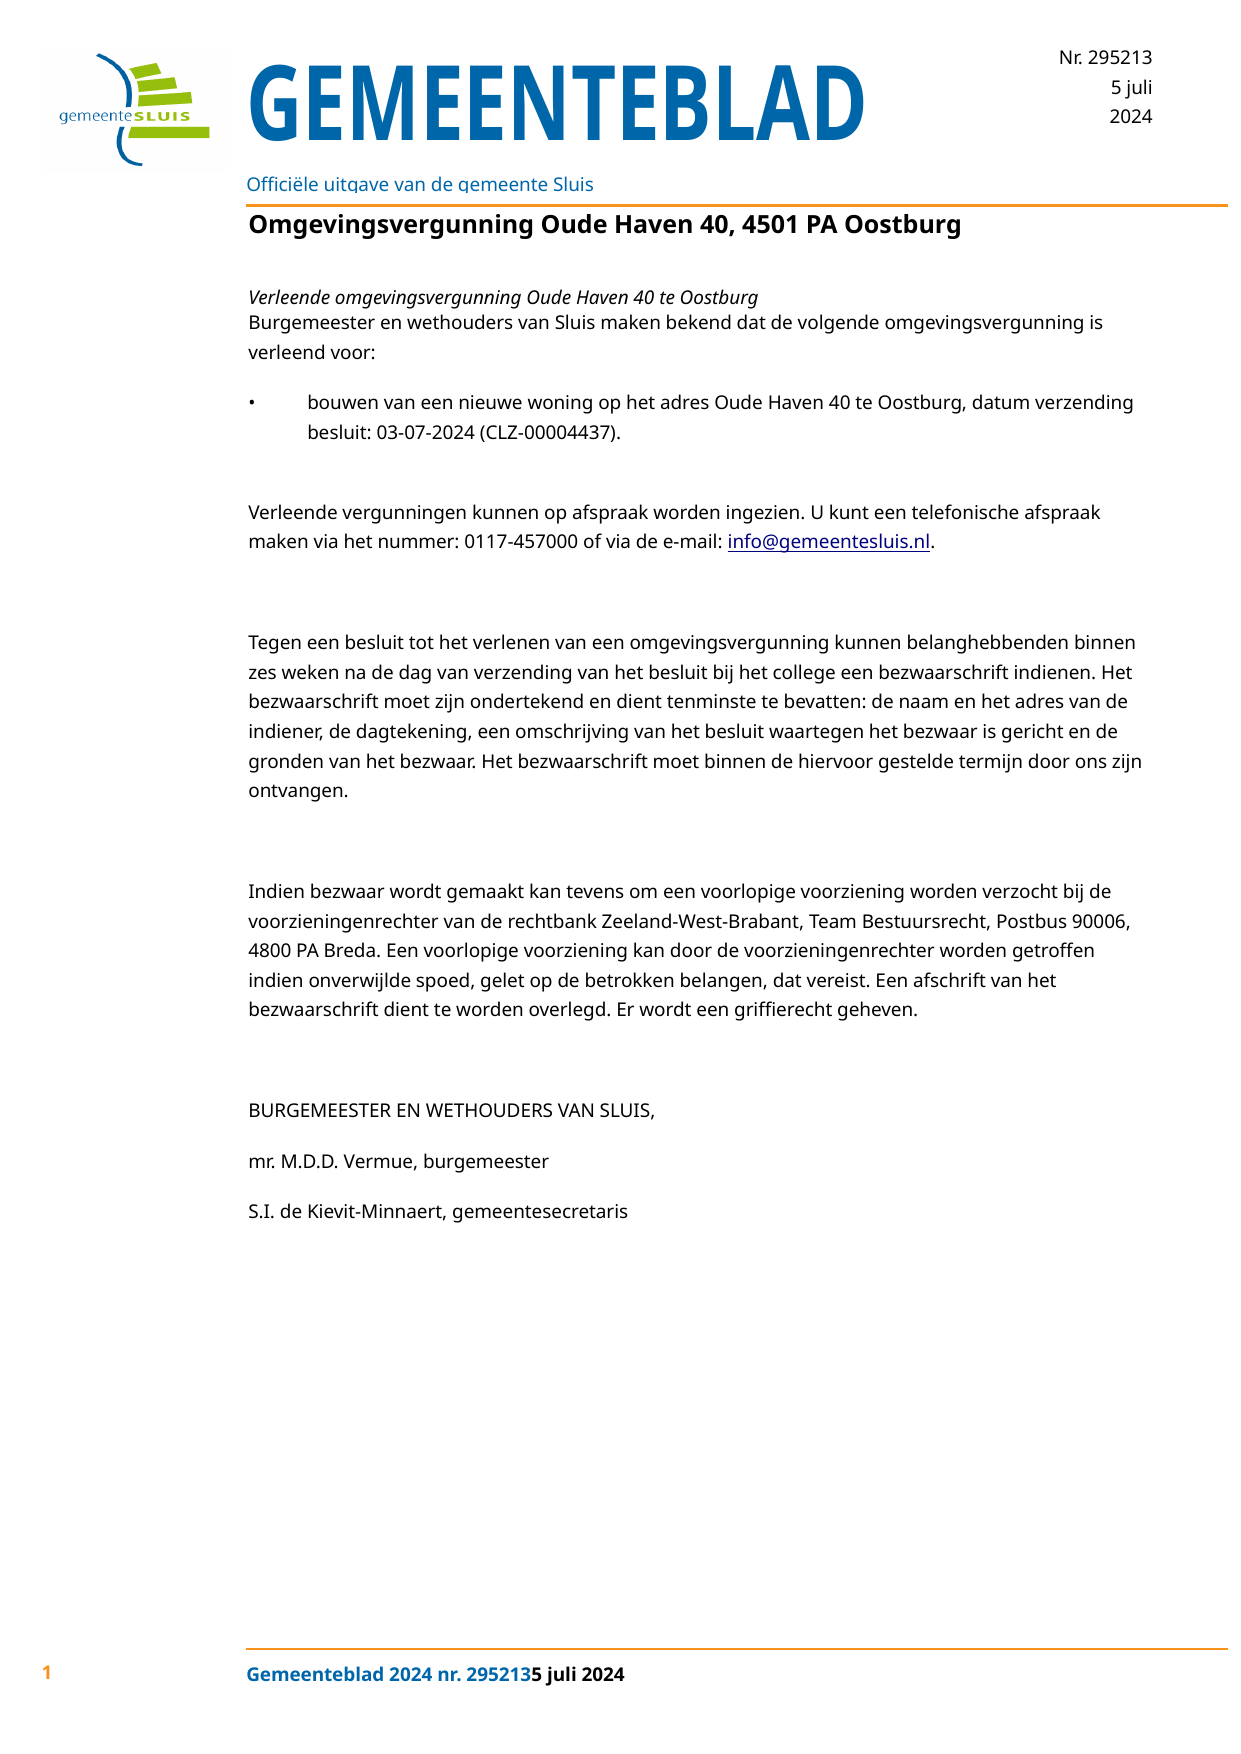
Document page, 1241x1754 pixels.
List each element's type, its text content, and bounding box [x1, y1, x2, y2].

text Burgemeester en wethouders van Sluis maken bekend dat de volgende omgevingsvergunning is verleend voor: [248, 309, 1152, 365]
text Tegen een besluit tot het verlenen van een omgevingsvergunning kunnen belanghebbenden binnen zes weken na de dag van verzending van het besluit bij het college een bezwaarschrift indienen. Het bezwaarschrift moet zijn ondertekend en dient tenminste te bevatten: de naam en het adres van de indiener, de dagtekening, een omschrijving van het besluit waartegen het bezwaar is gericht en de gronden van het bezwaar. Het bezwaarschrift moet binnen de hiervoor gestelde termijn door ons zijn ontvangen. [248, 629, 1152, 803]
text Verleende vergunningen kunnen op afspraak worden ingezien. U kunt een telefonische afspraak maken via het nummer: 0117-457000 of via de e-mail: info@gemeentesluis.nl. [248, 499, 1152, 554]
list bouwen van een nieuwe woning op het adres Oude Haven 40 te Oostburg, datum verzending besluit: 03-07-2024 (CLZ-00004437). [248, 389, 1152, 445]
text Verleende omgevingsvergunning Oude Haven 40 te Oostburg [248, 284, 1152, 309]
picture [41, 47, 231, 172]
text BURGEMEESTER EN WETHOUDERS VAN SLUIS, [248, 1097, 1152, 1123]
text mr. M.D.D. Vermue, burgemeester [248, 1148, 1152, 1174]
text Omgevingsvergunning Oude Haven 40, 4501 PA Oostburg [248, 207, 1152, 241]
text Indien bezwaar wordt gemaakt kan tevens om een voorlopige voorziening worden verzocht bij de voorzieningenrechter van de rechtbank Zeeland-West-Brabant, Team Bestuursrecht, Postbus 90006, 4800 PA Breda. Een voorlopige voorziening kan door de voorzieningenrechter worden getroffen indien onverwijlde spoed, gelet op de betrokken belangen, dat vereist. Een afschrift van het bezwaarschrift dient te worden overlegd. Er wordt een griffierecht geheven. [248, 878, 1152, 1022]
text S.I. de Kievit-Minnaert, gemeentesecretaris [248, 1198, 1152, 1224]
